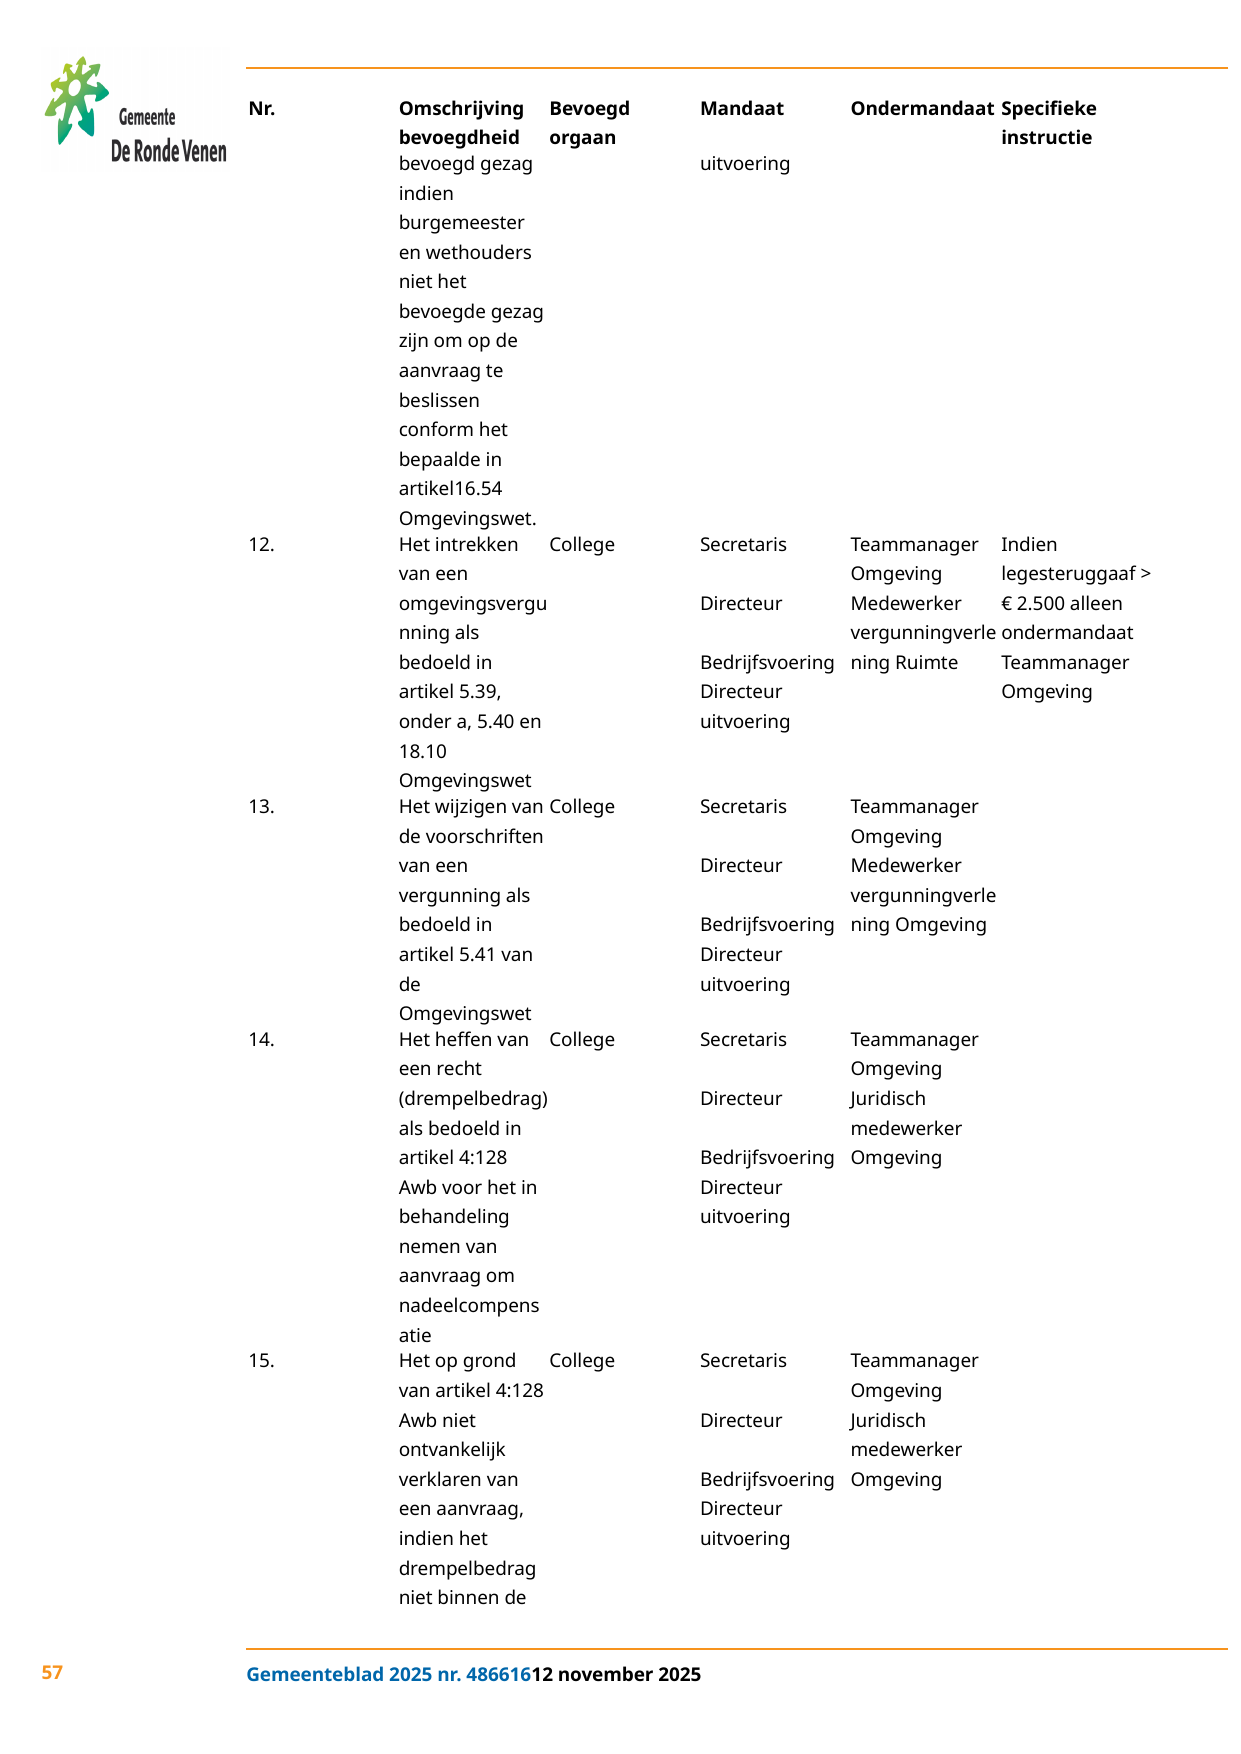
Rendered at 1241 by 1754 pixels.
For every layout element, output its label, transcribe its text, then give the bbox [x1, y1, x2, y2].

table_cell College [549, 1026, 700, 1348]
table_cell Teammanager Omgeving Medewerker vergunningverlening Ruimte [850, 531, 1001, 793]
table_cell Het heffen van een recht (drempelbedrag) als bedoeld in artikel 4:128 Awb voor het in behandeling nemen van aanvraag om nadeelcompensatie [399, 1026, 549, 1348]
table_header Bevoegd orgaan [549, 95, 700, 150]
table_cell Het intrekken van een omgevingsvergunning als bedoeld in artikel 5.39, onder a, 5.40 en 18.10 Omgevingswet [399, 531, 549, 793]
table_cell Secretaris Directeur Bedrijfsvoering Directeur uitvoering [700, 1348, 850, 1610]
table_cell [549, 150, 700, 531]
table_cell [1001, 1026, 1152, 1348]
table_cell Secretaris Directeur Bedrijfsvoering Directeur uitvoering [700, 793, 850, 1026]
table_cell [1001, 1348, 1152, 1610]
table_cell 13. [248, 793, 398, 1026]
table_header Specifieke instructie [1001, 95, 1152, 150]
table_cell bevoegd gezag indien burgemeester en wethouders niet het bevoegde gezag zijn om op de aanvraag te beslissen conform het bepaalde in artikel16.54 Omgevingswet. [399, 150, 549, 531]
table_cell Teammanager Omgeving Juridisch medewerker Omgeving [850, 1026, 1001, 1348]
table_cell [850, 150, 1001, 531]
table_cell [248, 150, 398, 531]
table_cell Het wijzigen van de voorschriften van een vergunning als bedoeld in artikel 5.41 van de Omgevingswet [399, 793, 549, 1026]
table_header Ondermandaat [850, 95, 1001, 150]
table_cell 12. [248, 531, 398, 793]
table_cell 15. [248, 1348, 398, 1610]
table_cell Indien legesteruggaaf > € 2.500 alleen ondermandaat Teammanager Omgeving [1001, 531, 1152, 793]
table_cell College [549, 1348, 700, 1610]
table_cell Secretaris Directeur Bedrijfsvoering Directeur uitvoering [700, 531, 850, 793]
table_cell [1001, 150, 1152, 531]
table_header Mandaat [700, 95, 850, 150]
picture [41, 47, 231, 172]
table_cell [1001, 793, 1152, 1026]
table_cell 14. [248, 1026, 398, 1348]
table_cell Het op grond van artikel 4:128 Awb niet ontvankelijk verklaren van een aanvraag, indien het drempelbedrag niet binnen de [399, 1348, 549, 1610]
table_header Omschrijving bevoegdheid [399, 95, 549, 150]
table_cell Teammanager Omgeving Juridisch medewerker Omgeving [850, 1348, 1001, 1610]
table_cell uitvoering [700, 150, 850, 531]
table_cell Teammanager Omgeving Medewerker vergunningverlening Omgeving [850, 793, 1001, 1026]
table_cell College [549, 531, 700, 793]
table_cell Secretaris Directeur Bedrijfsvoering Directeur uitvoering [700, 1026, 850, 1348]
table_header Nr. [248, 95, 398, 150]
table_cell College [549, 793, 700, 1026]
